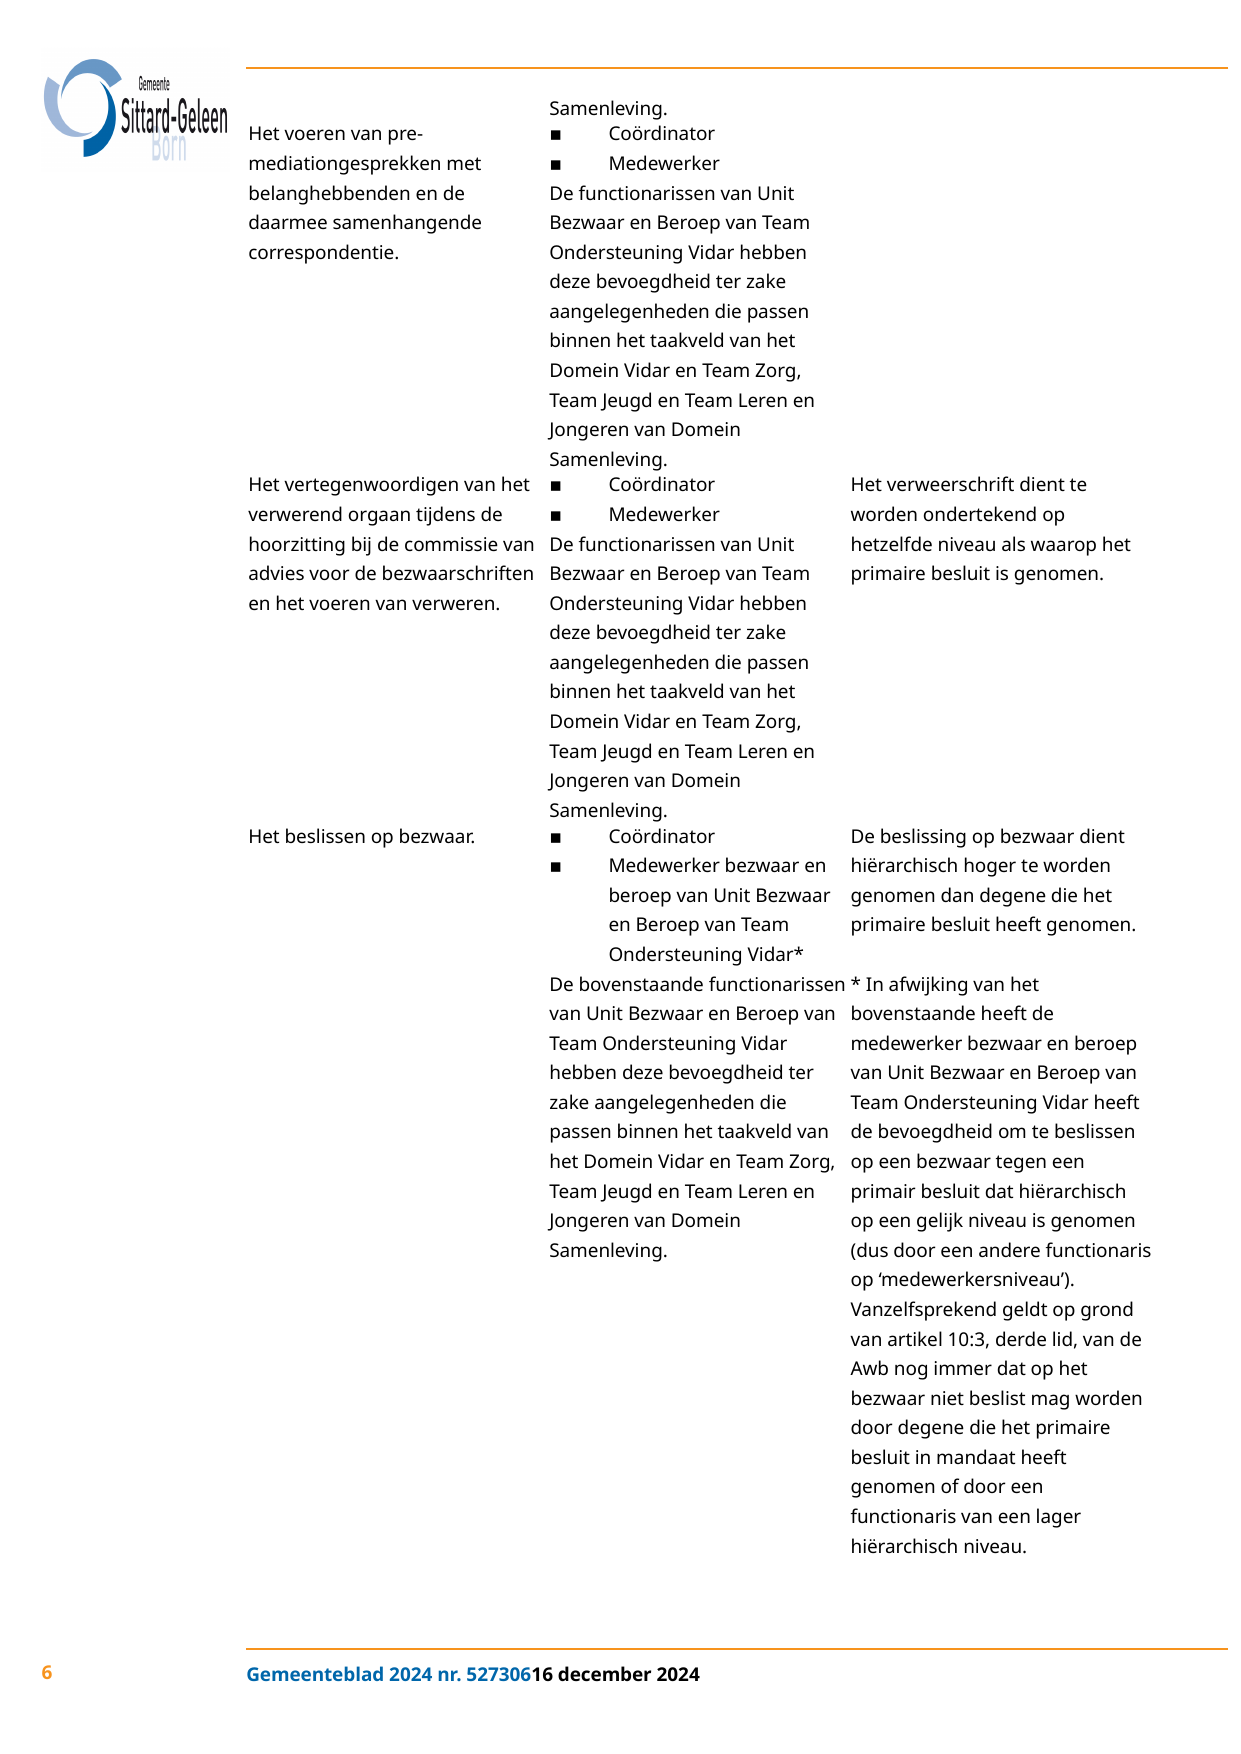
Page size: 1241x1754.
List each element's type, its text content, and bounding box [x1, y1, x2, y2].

table_cell Coördinator Medewerker bezwaar en beroep van Unit Bezwaar en Beroep van Team Ondersteuning Vidar* De bovenstaande functionarissen van Unit Bezwaar en Beroep van Team Ondersteuning Vidar hebben deze bevoegdheid ter zake aangelegenheden die passen binnen het taakveld van het Domein Vidar en Team Zorg, Team Jeugd en Team Leren en Jongeren van Domein Samenleving. [549, 823, 850, 1588]
table_cell [248, 95, 549, 121]
table_cell [850, 121, 1152, 472]
table_cell Coördinator Medewerker De functionarissen van Unit Bezwaar en Beroep van Team Ondersteuning Vidar hebben deze bevoegdheid ter zake aangelegenheden die passen binnen het taakveld van het Domein Vidar en Team Zorg, Team Jeugd en Team Leren en Jongeren van Domein Samenleving. [549, 121, 850, 472]
table_cell De beslissing op bezwaar dient hiërarchisch hoger te worden genomen dan degene die het primaire besluit heeft genomen. * In afwijking van het bovenstaande heeft de medewerker bezwaar en beroep van Unit Bezwaar en Beroep van Team Ondersteuning Vidar heeft de bevoegdheid om te beslissen op een bezwaar tegen een primair besluit dat hiërarchisch op een gelijk niveau is genomen (dus door een andere functionaris op ‘medewerkersniveau’). Vanzelfsprekend geldt op grond van artikel 10:3, derde lid, van de Awb nog immer dat op het bezwaar niet beslist mag worden door degene die het primaire besluit in mandaat heeft genomen of door een functionaris van een lager hiërarchisch niveau. [850, 823, 1152, 1588]
picture [41, 47, 231, 172]
table_cell Coördinator Medewerker De functionarissen van Unit Bezwaar en Beroep van Team Ondersteuning Vidar hebben deze bevoegdheid ter zake aangelegenheden die passen binnen het taakveld van het Domein Vidar en Team Zorg, Team Jeugd en Team Leren en Jongeren van Domein Samenleving. [549, 472, 850, 823]
table_cell Het voeren van pre-mediationgesprekken met belanghebbenden en de daarmee samenhangende correspondentie. [248, 121, 549, 472]
table_cell Het verweerschrift dient te worden ondertekend op hetzelfde niveau als waarop het primaire besluit is genomen. [850, 472, 1152, 823]
table_cell Samenleving. [549, 95, 850, 121]
table_cell [850, 95, 1152, 121]
table_cell Het beslissen op bezwaar. [248, 823, 549, 1588]
table_cell Het vertegenwoordigen van het verwerend orgaan tijdens de hoorzitting bij de commissie van advies voor de bezwaarschriften en het voeren van verweren. [248, 472, 549, 823]
